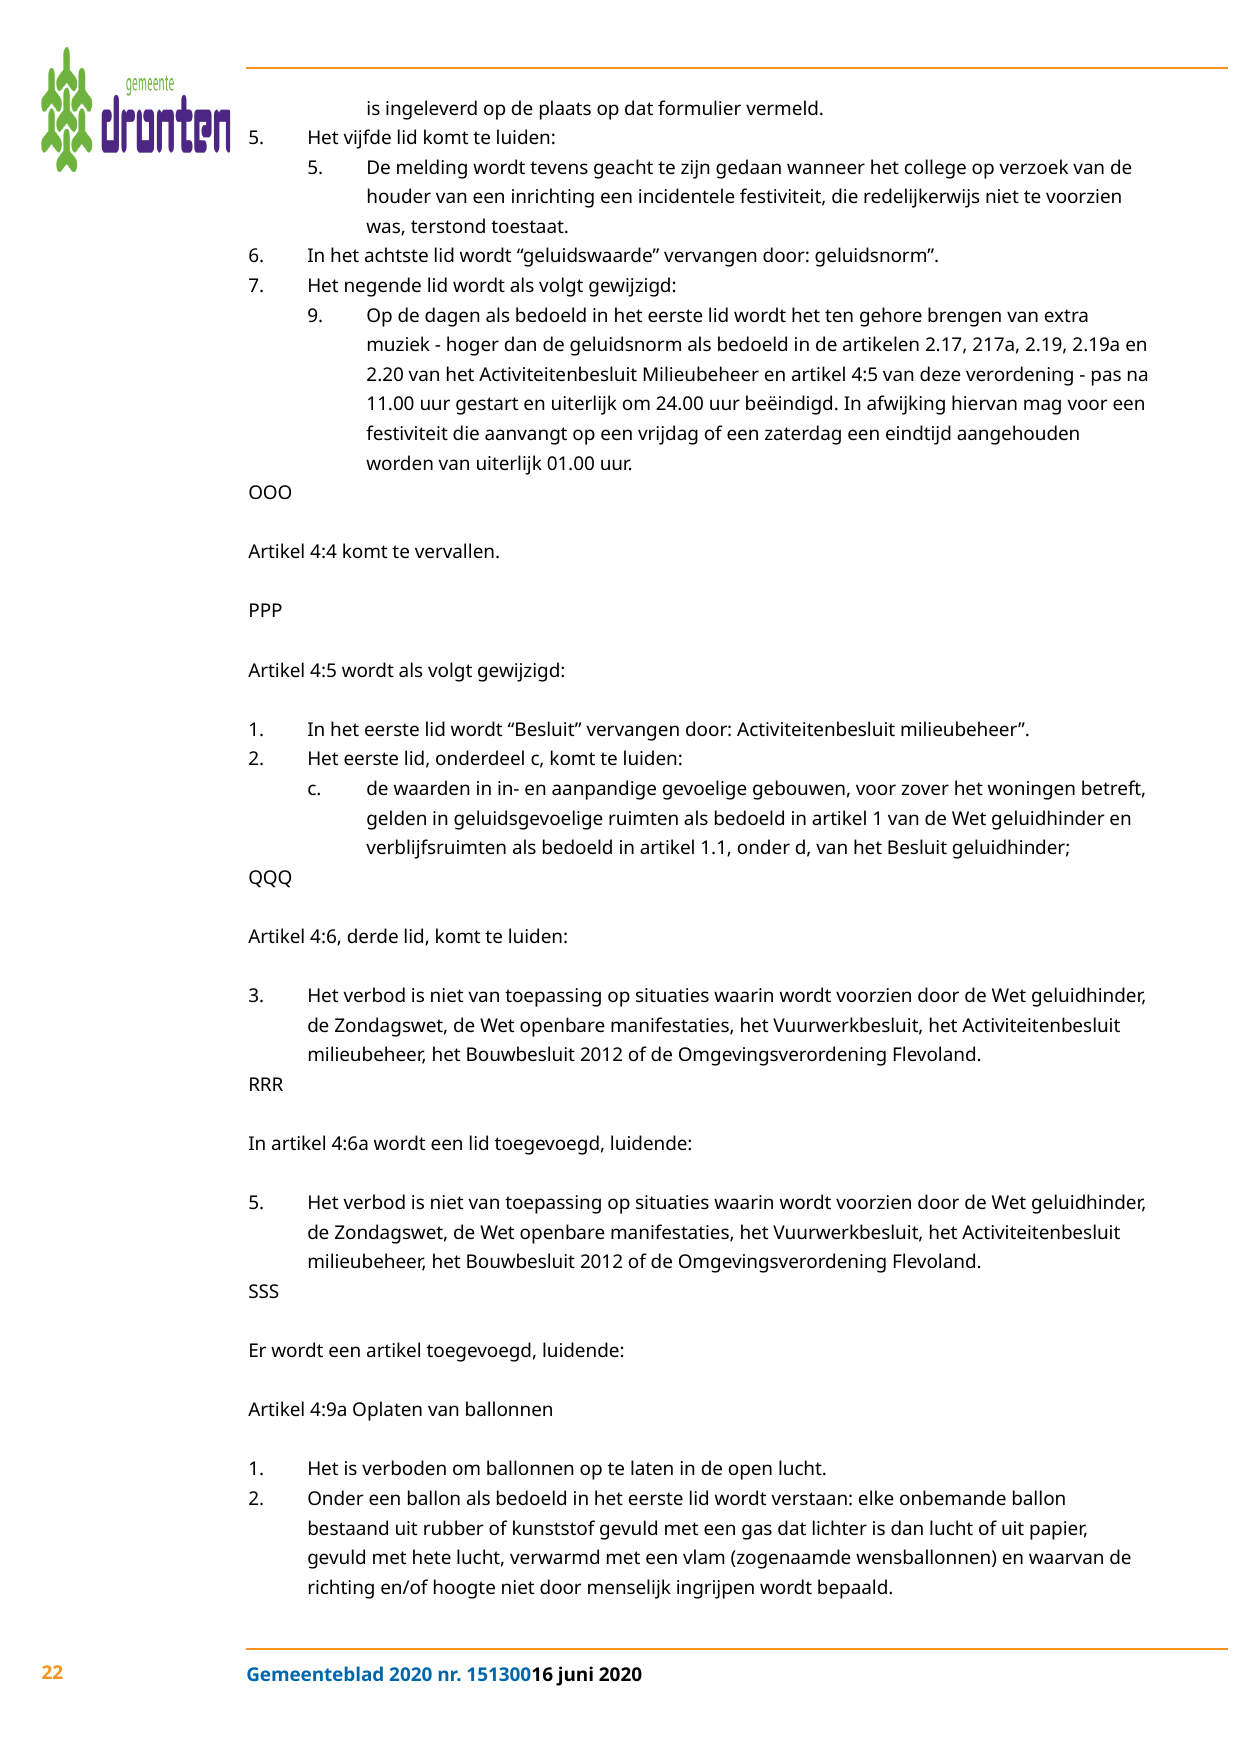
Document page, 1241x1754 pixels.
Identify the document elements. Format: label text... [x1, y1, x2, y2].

text SSS [248, 1278, 1152, 1304]
text Artikel 4:5 wordt als volgt gewijzigd: [248, 657, 1152, 683]
list Het negende lid wordt als volgt gewijzigd: [248, 272, 1152, 298]
picture [41, 47, 231, 172]
text In artikel 4:6a wordt een lid toegevoegd, luidende: [248, 1130, 1152, 1156]
text QQQ [248, 864, 1152, 890]
list de waarden in in- en aanpandige gevoelige gebouwen, voor zover het woningen betreft, gelden in geluidsgevoelige ruimten als bedoeld in artikel 1 van de Wet geluidhinder en verblijfsruimten als bedoeld in artikel 1.1, onder d, van het Besluit geluidhinder; [307, 775, 1152, 860]
list De melding wordt tevens geacht te zijn gedaan wanneer het college op verzoek van de houder van een inrichting een incidentele festiviteit, die redelijkerwijs niet te voorzien was, terstond toestaat. [307, 154, 1152, 239]
text PPP [248, 598, 1152, 623]
text Artikel 4:4 komt te vervallen. [248, 538, 1152, 564]
text RRR [248, 1071, 1152, 1097]
text Artikel 4:6, derde lid, komt te luiden: [248, 923, 1152, 949]
list Het is verboden om ballonnen op te laten in de open lucht. [248, 1456, 1152, 1481]
text Er wordt een artikel toegevoegd, luidende: [248, 1337, 1152, 1363]
list In het achtste lid wordt “geluidswaarde” vervangen door: geluidsnorm”. [248, 243, 1152, 268]
list In het eerste lid wordt “Besluit” vervangen door: Activiteitenbesluit milieubeheer”. [248, 716, 1152, 742]
list Het vijfde lid komt te luiden: [248, 124, 1152, 150]
list Het eerste lid, onderdeel c, komt te luiden: [248, 746, 1152, 771]
list Op de dagen als bedoeld in het eerste lid wordt het ten gehore brengen van extra muziek - hoger dan de geluidsnorm als bedoeld in de artikelen 2.17, 217a, 2.19, 2.19a en 2.20 van het Activiteitenbesluit Milieubeheer en artikel 4:5 van deze verordening - pas na 11.00 uur gestart en uiterlijk om 24.00 uur beëindigd. In afwijking hiervan mag voor een festiviteit die aanvangt op een vrijdag of een zaterdag een eindtijd aangehouden worden van uiterlijk 01.00 uur. [307, 302, 1152, 476]
list is ingeleverd op de plaats op dat formulier vermeld. [307, 95, 1152, 121]
list Het verbod is niet van toepassing op situaties waarin wordt voorzien door de Wet geluidhinder, de Zondagswet, de Wet openbare manifestaties, het Vuurwerkbesluit, het Activiteitenbesluit milieubeheer, het Bouwbesluit 2012 of de Omgevingsverordening Flevoland. [248, 1189, 1152, 1274]
text OOO [248, 479, 1152, 505]
text Artikel 4:9a Oplaten van ballonnen [248, 1396, 1152, 1422]
list Het verbod is niet van toepassing op situaties waarin wordt voorzien door de Wet geluidhinder, de Zondagswet, de Wet openbare manifestaties, het Vuurwerkbesluit, het Activiteitenbesluit milieubeheer, het Bouwbesluit 2012 of de Omgevingsverordening Flevoland. [248, 982, 1152, 1067]
list Onder een ballon als bedoeld in het eerste lid wordt verstaan: elke onbemande ballon bestaand uit rubber of kunststof gevuld met een gas dat lichter is dan lucht of uit papier, gevuld met hete lucht, verwarmd met een vlam (zogenaamde wensballonnen) en waarvan de richting en/of hoogte niet door menselijk ingrijpen wordt bepaald. [248, 1485, 1152, 1600]
